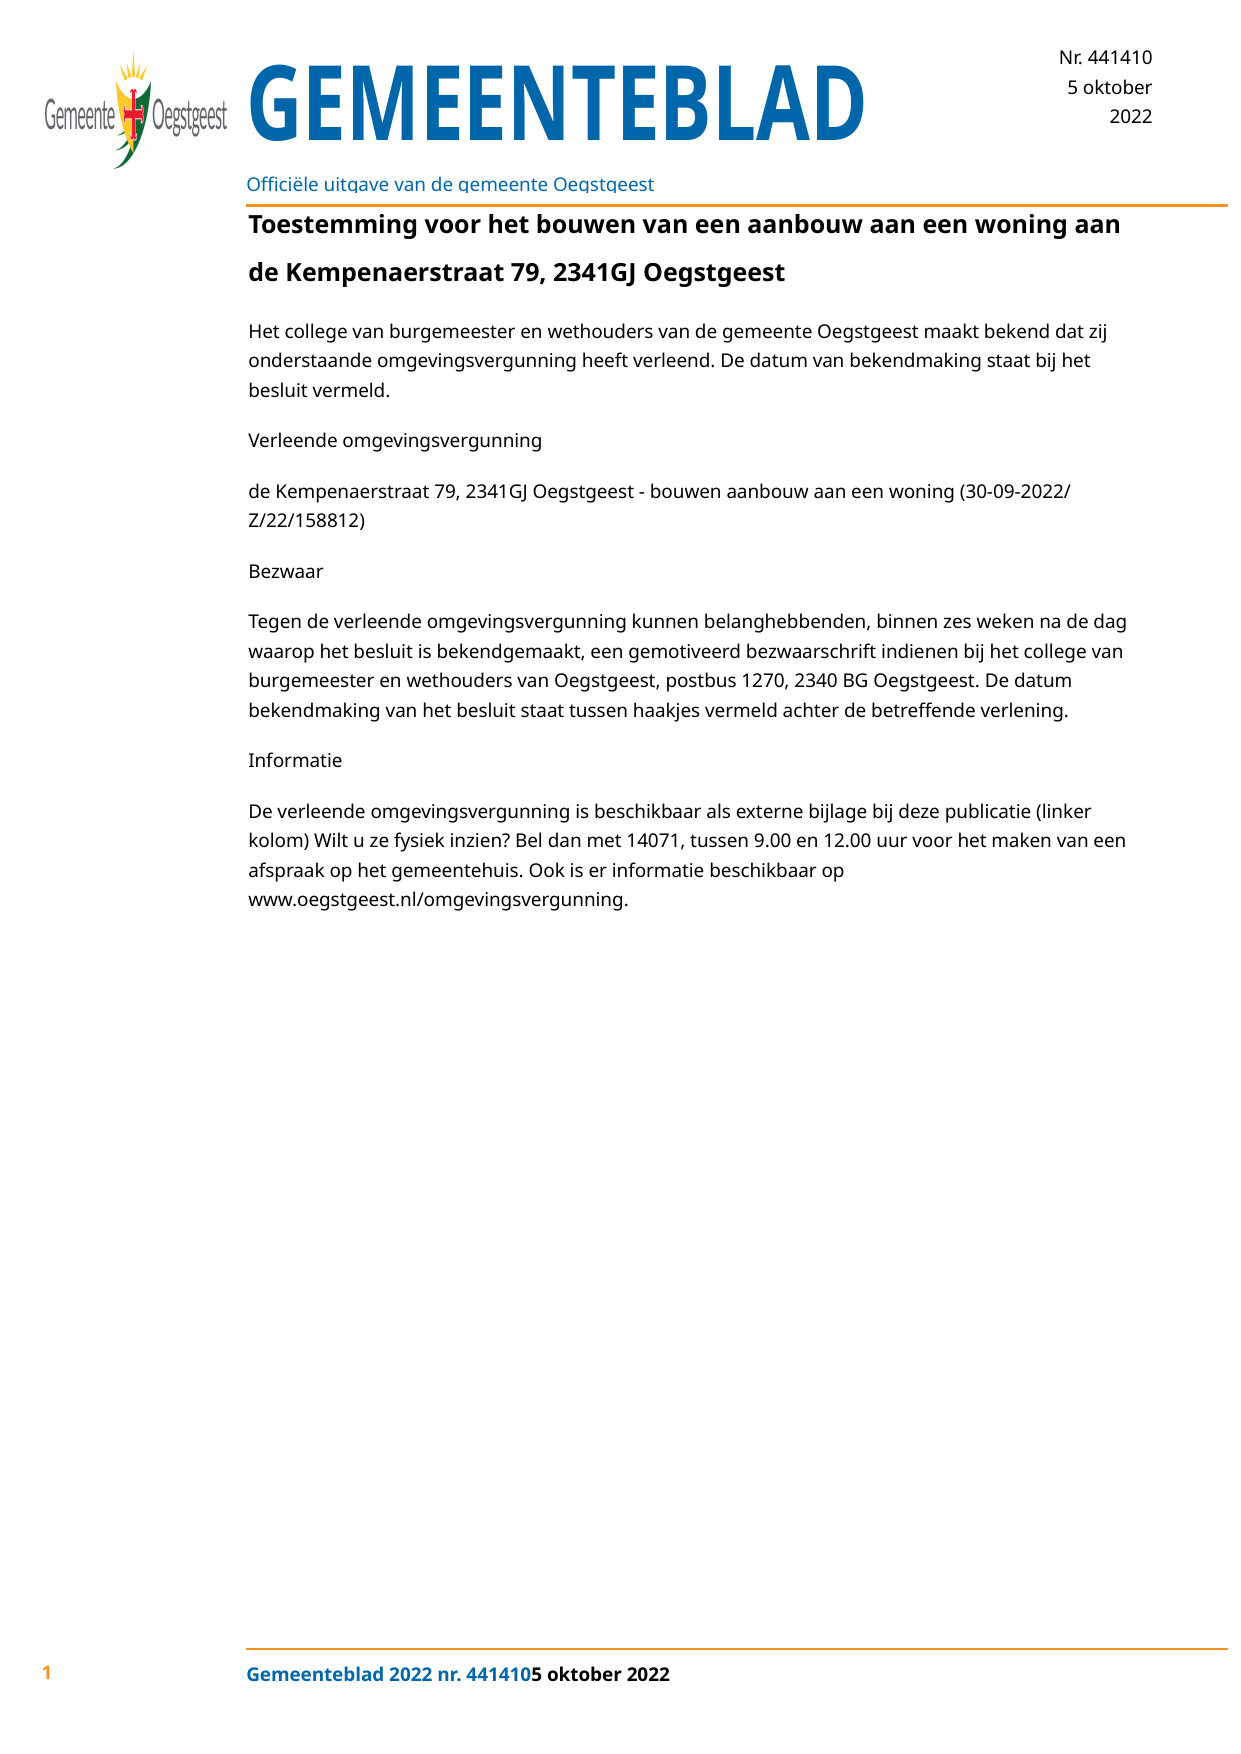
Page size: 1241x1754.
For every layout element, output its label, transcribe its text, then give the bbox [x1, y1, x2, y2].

text Informatie [248, 747, 1152, 773]
picture [41, 47, 231, 172]
text Het college van burgemeester en wethouders van de gemeente Oegstgeest maakt bekend dat zij onderstaande omgevingsvergunning heeft verleend. De datum van bekendmaking staat bij het besluit vermeld. [248, 318, 1152, 403]
text De verleende omgevingsvergunning is beschikbaar als externe bijlage bij deze publicatie (linker kolom) Wilt u ze fysiek inzien? Bel dan met 14071, tussen 9.00 en 12.00 uur voor het maken van een afspraak op het gemeentehuis. Ook is er informatie beschikbaar op www.oegstgeest.nl/omgevingsvergunning. [248, 798, 1152, 912]
text de Kempenaerstraat 79, 2341GJ Oegstgeest - bouwen aanbouw aan een woning (30-09-2022/ Z/22/158812) [248, 478, 1152, 533]
text Verleende omgevingsvergunning [248, 427, 1152, 453]
text Toestemming voor het bouwen van een aanbouw aan een woning aan de Kempenaerstraat 79, 2341GJ Oegstgeest [248, 207, 1152, 288]
text Bezwaar [248, 558, 1152, 584]
text Tegen de verleende omgevingsvergunning kunnen belanghebbenden, binnen zes weken na de dag waarop het besluit is bekendgemaakt, een gemotiveerd bezwaarschrift indienen bij het college van burgemeester en wethouders van Oegstgeest, postbus 1270, 2340 BG Oegstgeest. De datum bekendmaking van het besluit staat tussen haakjes vermeld achter de betreffende verlening. [248, 608, 1152, 723]
